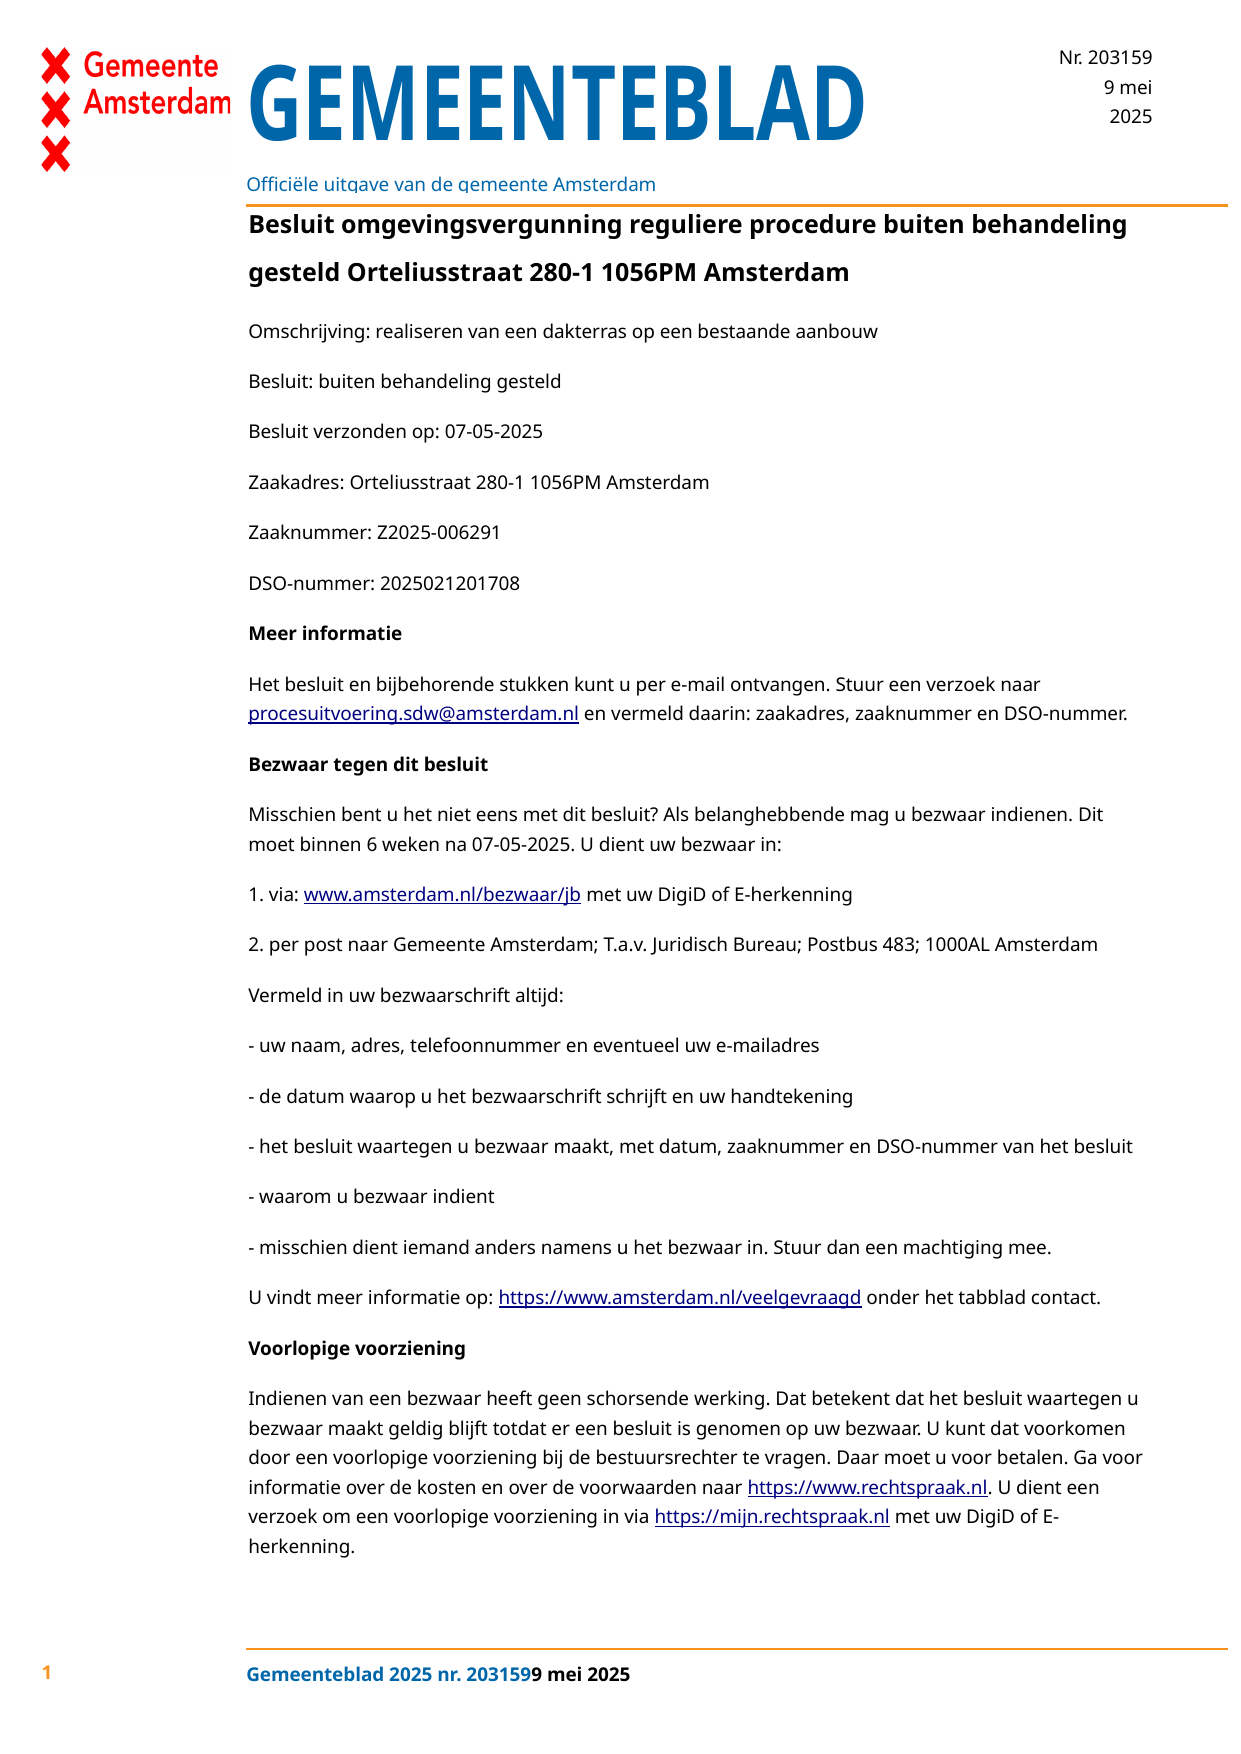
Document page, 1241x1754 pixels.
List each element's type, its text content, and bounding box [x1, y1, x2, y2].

text Het besluit en bijbehorende stukken kunt u per e-mail ontvangen. Stuur een verzoek naar procesuitvoering.sdw@amsterdam.nl en vermeld daarin: zaakadres, zaaknummer en DSO-nummer. [248, 671, 1152, 726]
text Voorlopige voorziening [248, 1335, 1152, 1361]
text Meer informatie [248, 620, 1152, 646]
text 2. per post naar Gemeente Amsterdam; T.a.v. Juridisch Bureau; Postbus 483; 1000AL Amsterdam [248, 932, 1152, 957]
text Besluit: buiten behandeling gesteld [248, 368, 1152, 394]
text DSO-nummer: 2025021201708 [248, 570, 1152, 596]
text Zaakadres: Orteliusstraat 280-1 1056PM Amsterdam [248, 469, 1152, 495]
text Bezwaar tegen dit besluit [248, 751, 1152, 777]
text - misschien dient iemand anders namens u het bezwaar in. Stuur dan een machtiging mee. [248, 1234, 1152, 1260]
text - waarom u bezwaar indient [248, 1184, 1152, 1209]
text - het besluit waartegen u bezwaar maakt, met datum, zaaknummer en DSO-nummer van het besluit [248, 1133, 1152, 1159]
text Vermeld in uw bezwaarschrift altijd: [248, 982, 1152, 1008]
picture [41, 47, 231, 172]
text - de datum waarop u het bezwaarschrift schrijft en uw handtekening [248, 1083, 1152, 1109]
text Besluit verzonden op: 07-05-2025 [248, 419, 1152, 444]
text Omschrijving: realiseren van een dakterras op een bestaande aanbouw [248, 318, 1152, 344]
text Besluit omgevingsvergunning reguliere procedure buiten behandeling gesteld Orteliusstraat 280-1 1056PM Amsterdam [248, 207, 1152, 288]
text Indienen van een bezwaar heeft geen schorsende werking. Dat betekent dat het besluit waartegen u bezwaar maakt geldig blijft totdat er een besluit is genomen op uw bezwaar. U kunt dat voorkomen door een voorlopige voorziening bij de bestuursrechter te vragen. Daar moet u voor betalen. Ga voor informatie over de kosten en over de voorwaarden naar https://www.rechtspraak.nl. U dient een verzoek om een voorlopige voorziening in via https://mijn.rechtspraak.nl met uw DigiD of E-herkenning. [248, 1385, 1152, 1559]
text Zaaknummer: Z2025-006291 [248, 519, 1152, 545]
text 1. via: www.amsterdam.nl/bezwaar/jb met uw DigiD of E-herkenning [248, 881, 1152, 907]
text Misschien bent u het niet eens met dit besluit? Als belanghebbende mag u bezwaar indienen. Dit moet binnen 6 weken na 07-05-2025. U dient uw bezwaar in: [248, 801, 1152, 857]
text U vindt meer informatie op: https://www.amsterdam.nl/veelgevraagd onder het tabblad contact. [248, 1284, 1152, 1310]
text - uw naam, adres, telefoonnummer en eventueel uw e-mailadres [248, 1032, 1152, 1058]
